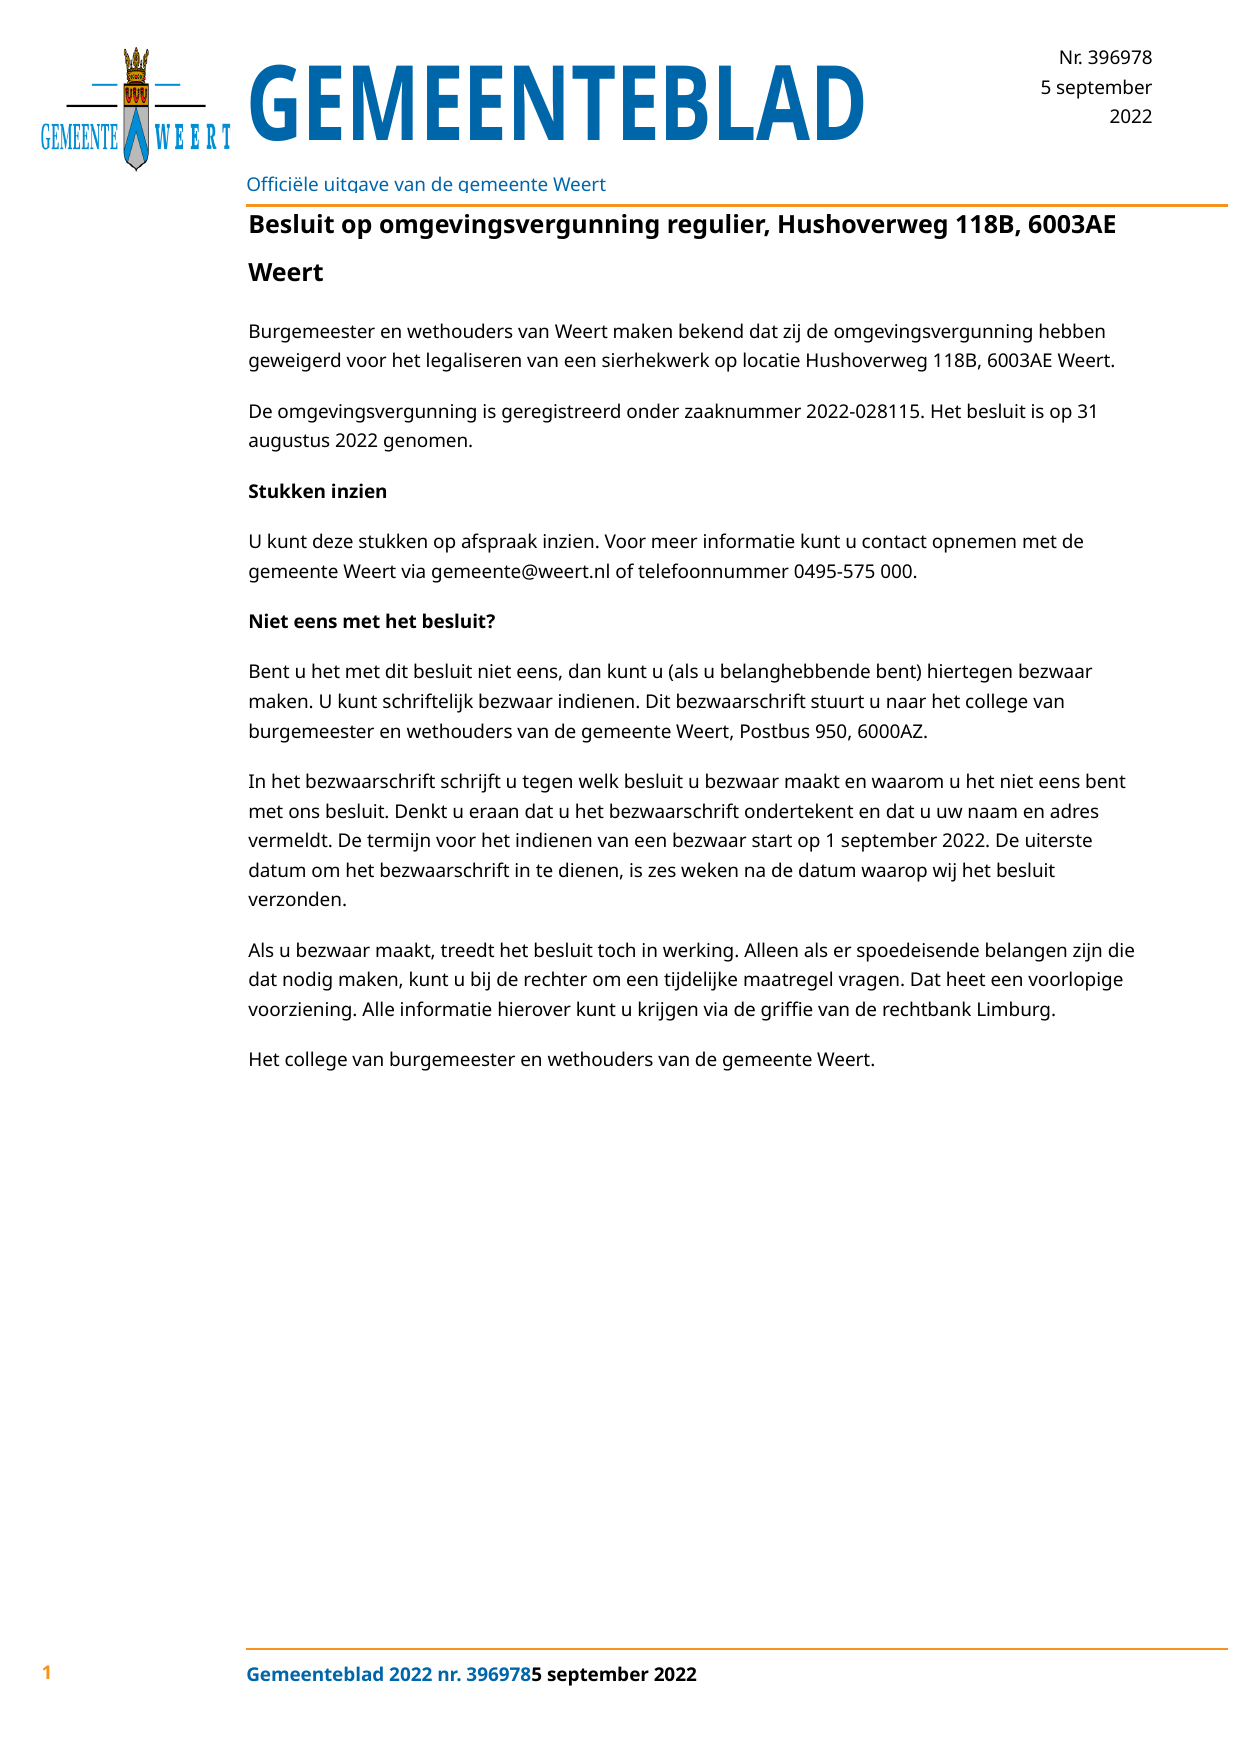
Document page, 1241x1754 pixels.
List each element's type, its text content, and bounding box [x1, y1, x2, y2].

text In het bezwaarschrift schrijft u tegen welk besluit u bezwaar maakt en waarom u het niet eens bent met ons besluit. Denkt u eraan dat u het bezwaarschrift ondertekent en dat u uw naam en adres vermeldt. De termijn voor het indienen van een bezwaar start op 1 september 2022. De uiterste datum om het bezwaarschrift in te dienen, is zes weken na de datum waarop wij het besluit verzonden. [248, 768, 1152, 912]
text Burgemeester en wethouders van Weert maken bekend dat zij de omgevingsvergunning hebben geweigerd voor het legaliseren van een sierhekwerk op locatie Hushoverweg 118B, 6003AE Weert. [248, 318, 1152, 373]
picture [41, 47, 231, 172]
text Bent u het met dit besluit niet eens, dan kunt u (als u belanghebbende bent) hiertegen bezwaar maken. U kunt schriftelijk bezwaar indienen. Dit bezwaarschrift stuurt u naar het college van burgemeester en wethouders van de gemeente Weert, Postbus 950, 6000AZ. [248, 659, 1152, 744]
text Besluit op omgevingsvergunning regulier, Hushoverweg 118B, 6003AE Weert [248, 207, 1152, 288]
text De omgevingsvergunning is geregistreerd onder zaaknummer 2022-028115. Het besluit is op 31 augustus 2022 genomen. [248, 398, 1152, 453]
text Niet eens met het besluit? [248, 608, 1152, 634]
text Het college van burgemeester en wethouders van de gemeente Weert. [248, 1047, 1152, 1072]
text Stukken inzien [248, 478, 1152, 504]
text U kunt deze stukken op afspraak inzien. Voor meer informatie kunt u contact opnemen met de gemeente Weert via gemeente@weert.nl of telefoonnummer 0495-575 000. [248, 528, 1152, 584]
text Als u bezwaar maakt, treedt het besluit toch in werking. Alleen als er spoedeisende belangen zijn die dat nodig maken, kunt u bij de rechter om een tijdelijke maatregel vragen. Dat heet een voorlopige voorziening. Alle informatie hierover kunt u krijgen via de griffie van de rechtbank Limburg. [248, 937, 1152, 1022]
